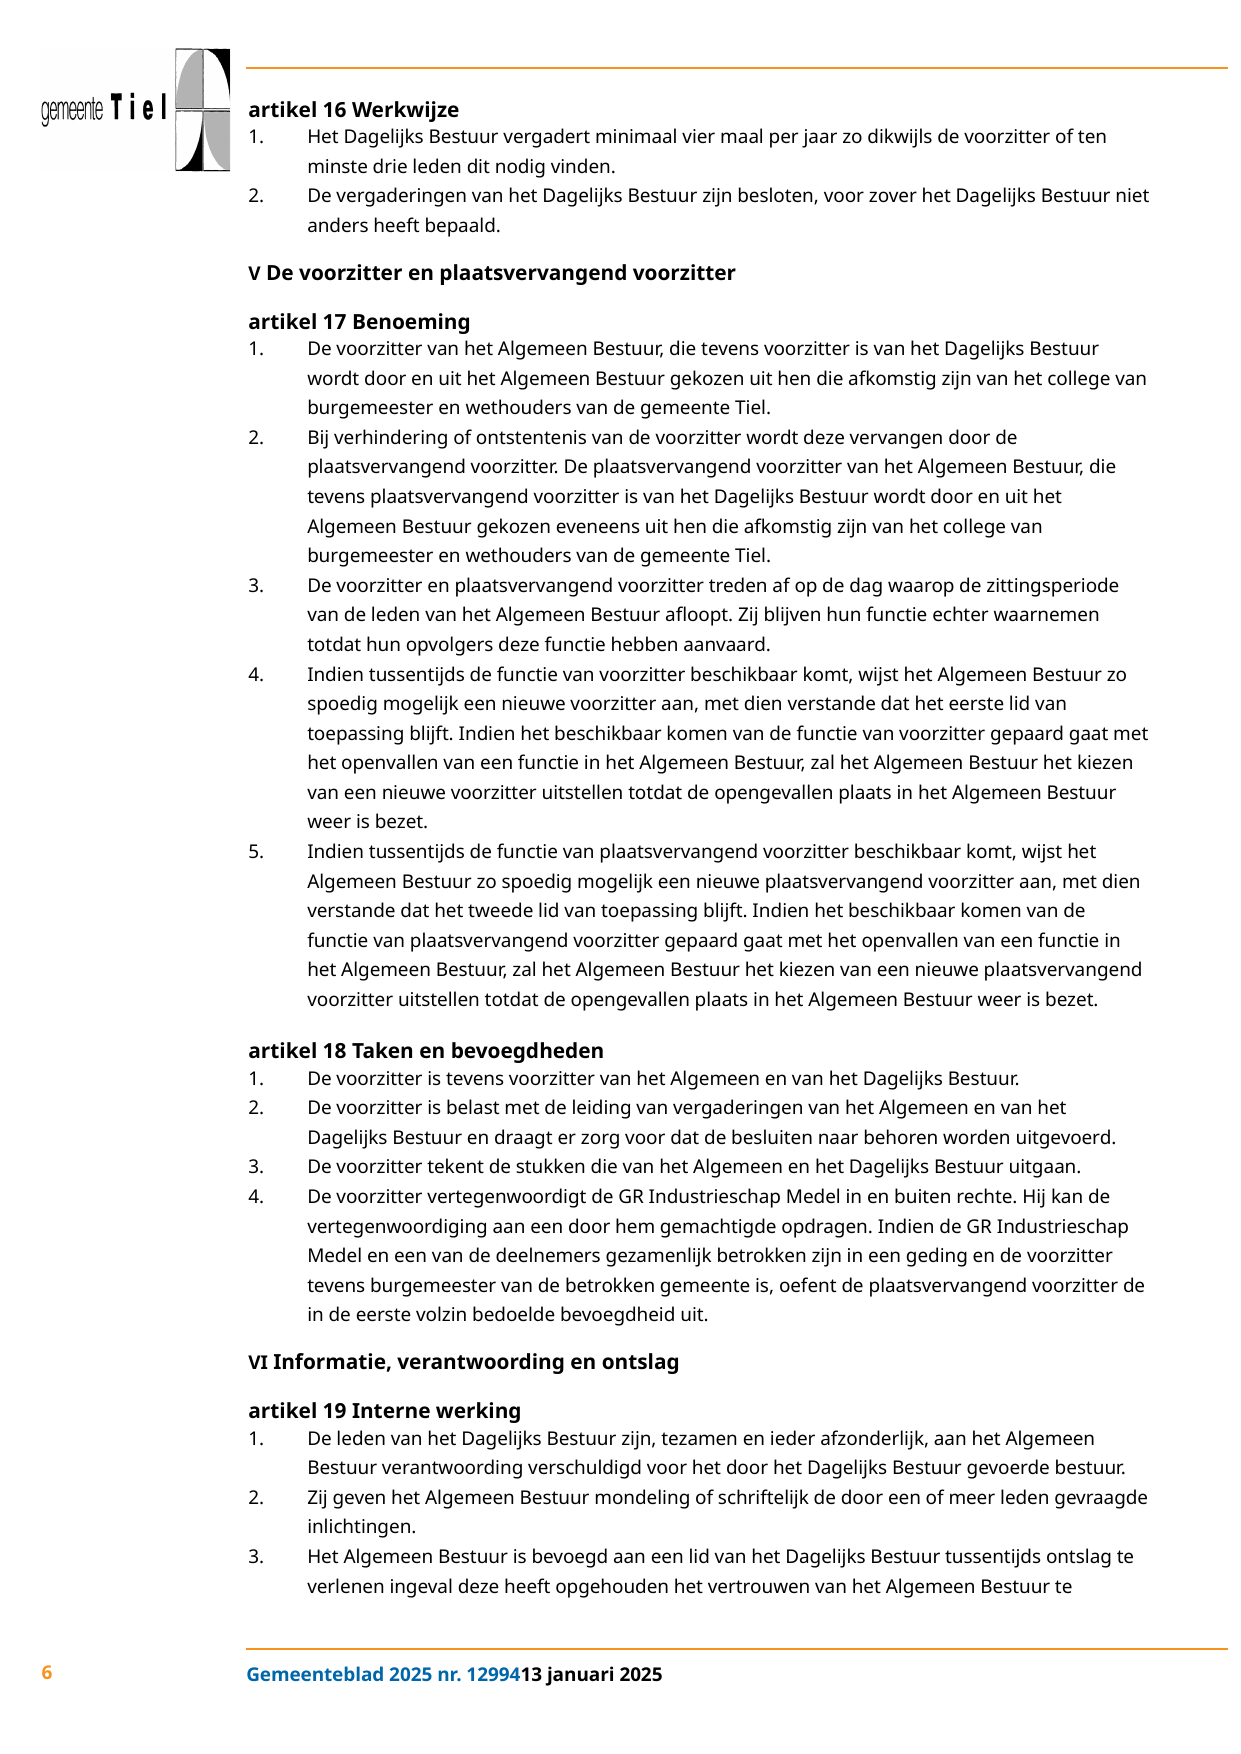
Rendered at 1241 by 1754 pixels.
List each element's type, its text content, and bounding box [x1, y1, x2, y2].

list De voorzitter tekent de stukken die van het Algemeen en het Dagelijks Bestuur uitgaan. [248, 1154, 1152, 1179]
text artikel 18 Taken en bevoegdheden [248, 1037, 1152, 1065]
text V De voorzitter en plaatsvervangend voorzitter [248, 258, 1152, 286]
list Het Dagelijks Bestuur vergadert minimaal vier maal per jaar zo dikwijls de voorzitter of ten minste drie leden dit nodig vinden. [248, 123, 1152, 178]
picture [41, 47, 231, 172]
list De leden van het Dagelijks Bestuur zijn, tezamen en ieder afzonderlijk, aan het Algemeen Bestuur verantwoording verschuldigd voor het door het Dagelijks Bestuur gevoerde bestuur. [248, 1425, 1152, 1480]
text VI Informatie, verantwoording en ontslag [248, 1347, 1152, 1376]
list De voorzitter en plaatsvervangend voorzitter treden af op de dag waarop de zittingsperiode van de leden van het Algemeen Bestuur afloopt. Zij blijven hun functie echter waarnemen totdat hun opvolgers deze functie hebben aanvaard. [248, 572, 1152, 657]
list De voorzitter van het Algemeen Bestuur, die tevens voorzitter is van het Dagelijks Bestuur wordt door en uit het Algemeen Bestuur gekozen uit hen die afkomstig zijn van het college van burgemeester en wethouders van de gemeente Tiel. [248, 335, 1152, 420]
text artikel 16 Werkwijze [248, 95, 1152, 123]
text artikel 17 Benoeming [248, 307, 1152, 335]
list De voorzitter is belast met de leiding van vergaderingen van het Algemeen en van het Dagelijks Bestuur en draagt er zorg voor dat de besluiten naar behoren worden uitgevoerd. [248, 1094, 1152, 1150]
text artikel 19 Interne werking [248, 1397, 1152, 1425]
list Bij verhindering of ontstentenis van de voorzitter wordt deze vervangen door de plaatsvervangend voorzitter. De plaatsvervangend voorzitter van het Algemeen Bestuur, die tevens plaatsvervangend voorzitter is van het Dagelijks Bestuur wordt door en uit het Algemeen Bestuur gekozen eveneens uit hen die afkomstig zijn van het college van burgemeester en wethouders van de gemeente Tiel. [248, 424, 1152, 568]
list Indien tussentijds de functie van plaatsvervangend voorzitter beschikbaar komt, wijst het Algemeen Bestuur zo spoedig mogelijk een nieuwe plaatsvervangend voorzitter aan, met dien verstande dat het tweede lid van toepassing blijft. Indien het beschikbaar komen van de functie van plaatsvervangend voorzitter gepaard gaat met het openvallen van een functie in het Algemeen Bestuur, zal het Algemeen Bestuur het kiezen van een nieuwe plaatsvervangend voorzitter uitstellen totdat de opengevallen plaats in het Algemeen Bestuur weer is bezet. [248, 838, 1152, 1012]
list De voorzitter is tevens voorzitter van het Algemeen en van het Dagelijks Bestuur. [248, 1065, 1152, 1091]
list De voorzitter vertegenwoordigt de GR Industrieschap Medel in en buiten rechte. Hij kan de vertegenwoordiging aan een door hem gemachtigde opdragen. Indien de GR Industrieschap Medel en een van de deelnemers gezamenlijk betrokken zijn in een geding en de voorzitter tevens burgemeester van de betrokken gemeente is, oefent de plaatsvervangend voorzitter de in de eerste volzin bedoelde bevoegdheid uit. [248, 1183, 1152, 1327]
list Indien tussentijds de functie van voorzitter beschikbaar komt, wijst het Algemeen Bestuur zo spoedig mogelijk een nieuwe voorzitter aan, met dien verstande dat het eerste lid van toepassing blijft. Indien het beschikbaar komen van de functie van voorzitter gepaard gaat met het openvallen van een functie in het Algemeen Bestuur, zal het Algemeen Bestuur het kiezen van een nieuwe voorzitter uitstellen totdat de opengevallen plaats in het Algemeen Bestuur weer is bezet. [248, 661, 1152, 834]
list Het Algemeen Bestuur is bevoegd aan een lid van het Dagelijks Bestuur tussentijds ontslag te verlenen ingeval deze heeft opgehouden het vertrouwen van het Algemeen Bestuur te [248, 1543, 1152, 1599]
list Zij geven het Algemeen Bestuur mondeling of schriftelijk de door een of meer leden gevraagde inlichtingen. [248, 1484, 1152, 1539]
list De vergaderingen van het Dagelijks Bestuur zijn besloten, voor zover het Dagelijks Bestuur niet anders heeft bepaald. [248, 182, 1152, 238]
